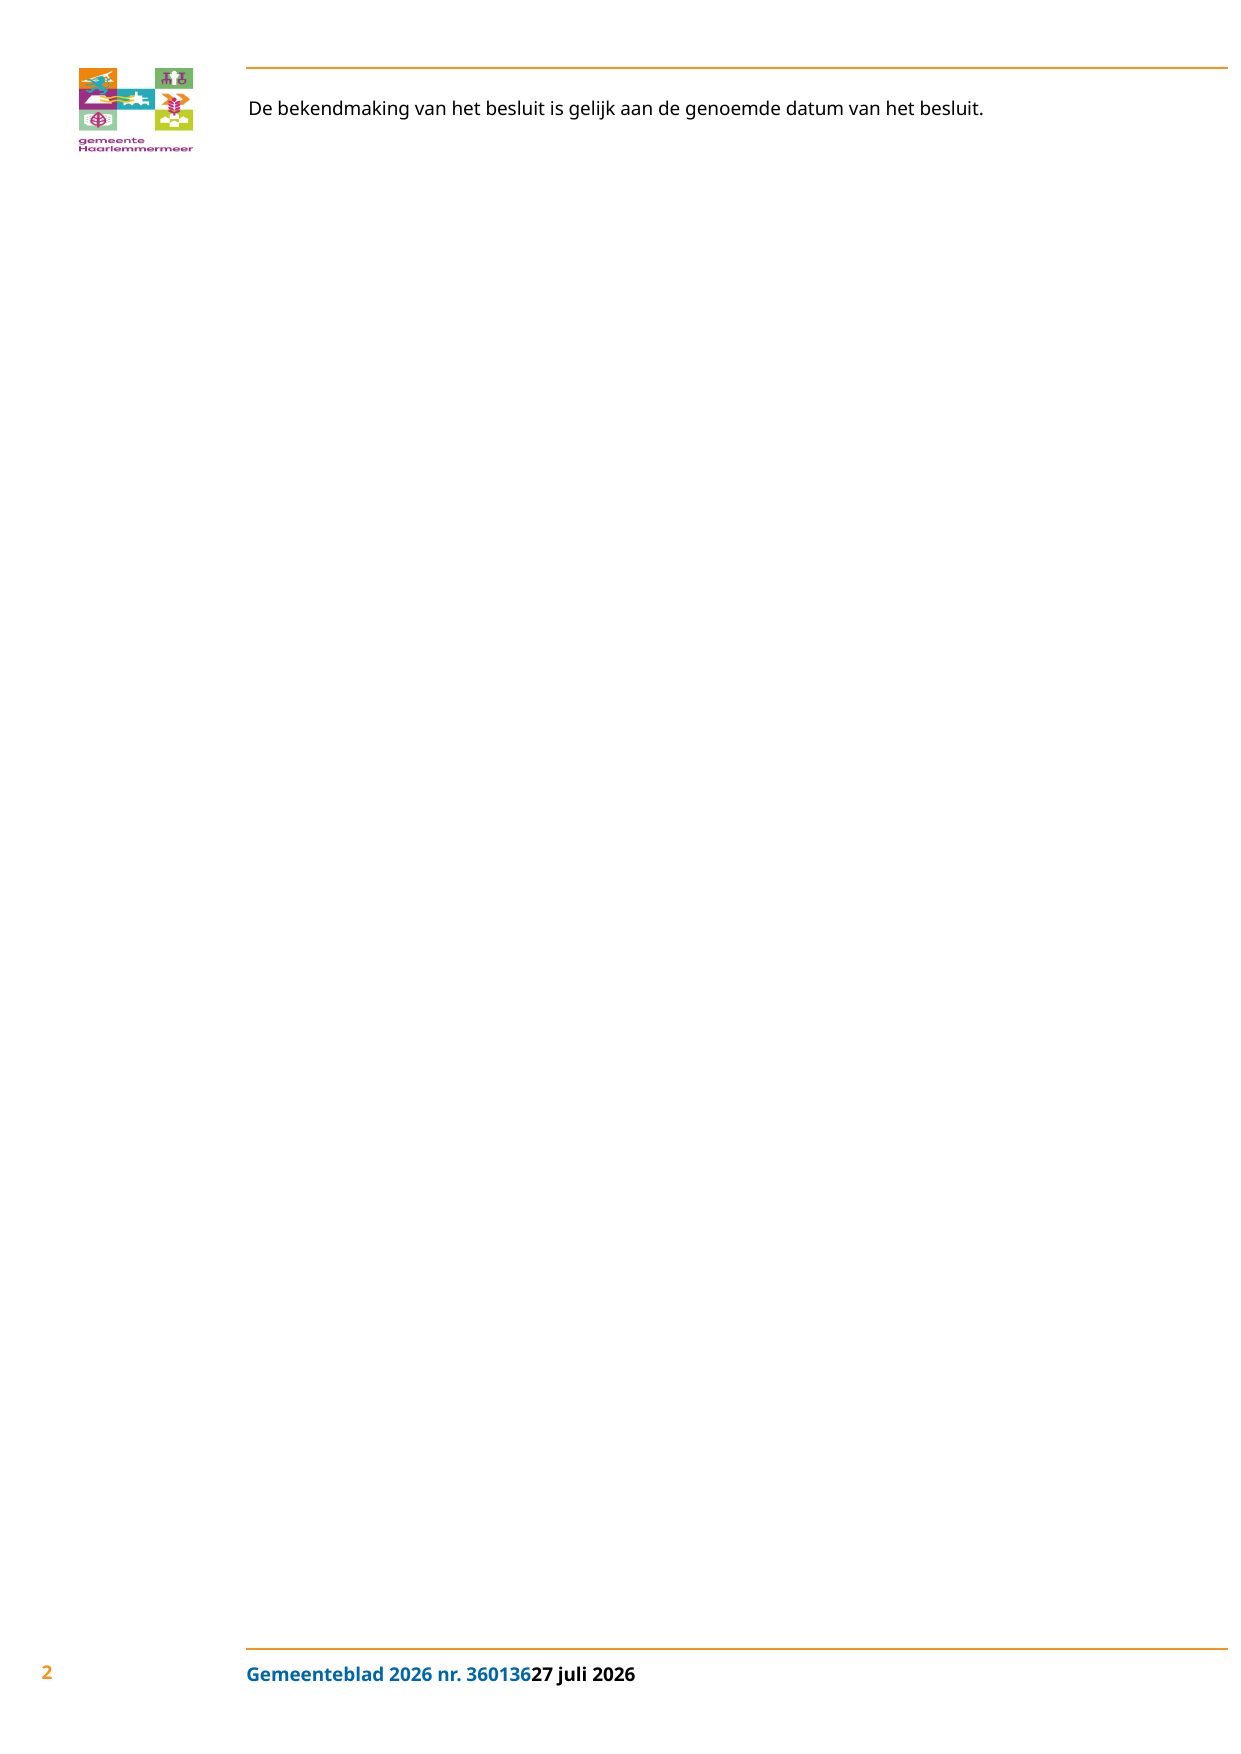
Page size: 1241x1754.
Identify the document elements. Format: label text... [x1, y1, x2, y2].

picture [41, 47, 231, 172]
text De bekendmaking van het besluit is gelijk aan de genoemde datum van het besluit. [248, 95, 1152, 121]
